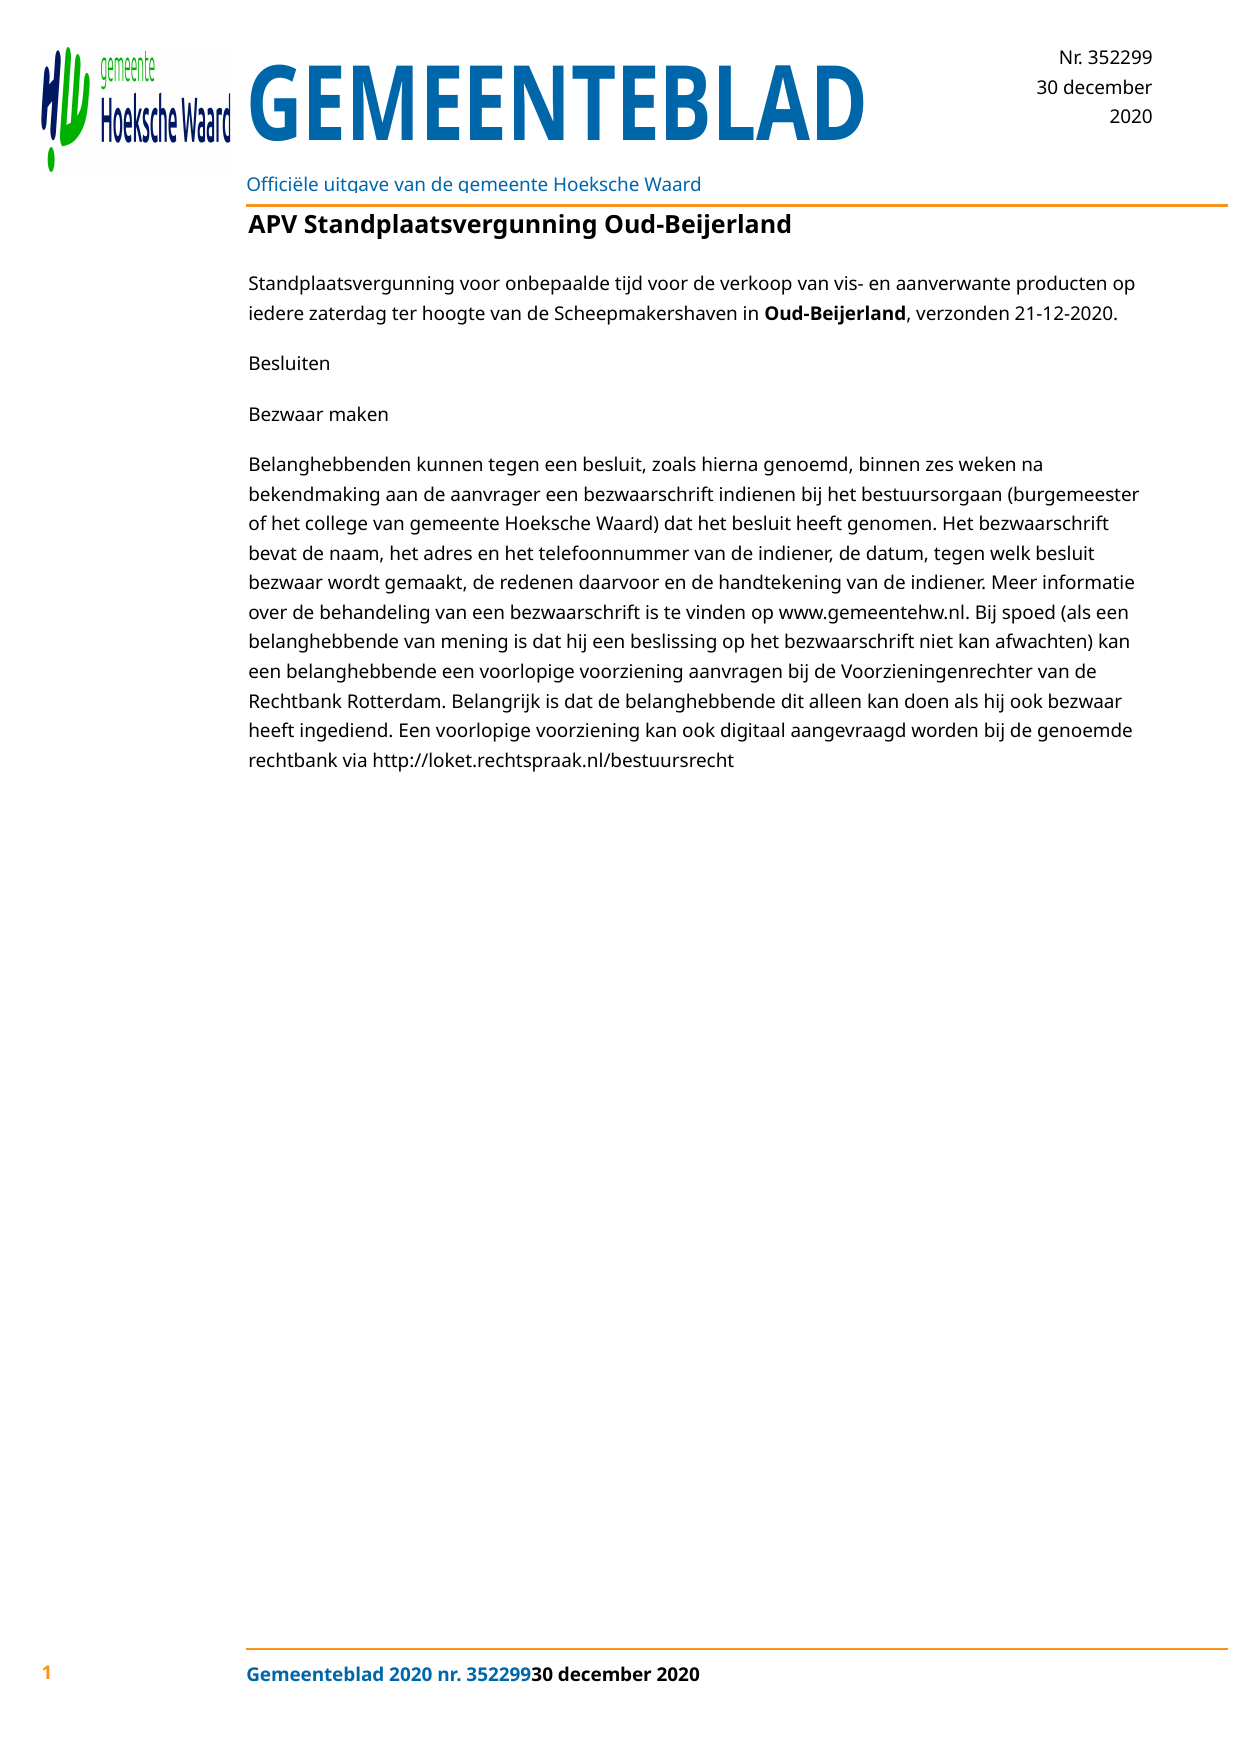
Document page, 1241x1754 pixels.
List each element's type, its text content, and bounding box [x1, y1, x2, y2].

text Bezwaar maken [248, 401, 1152, 426]
text Besluiten [248, 350, 1152, 376]
text Belanghebbenden kunnen tegen een besluit, zoals hierna genoemd, binnen zes weken na bekendmaking aan de aanvrager een bezwaarschrift indienen bij het bestuursorgaan (burgemeester of het college van gemeente Hoeksche Waard) dat het besluit heeft genomen. Het bezwaarschrift bevat de naam, het adres en het telefoonnummer van de indiener, de datum, tegen welk besluit bezwaar wordt gemaakt, de redenen daarvoor en de handtekening van de indiener. Meer informatie over de behandeling van een bezwaarschrift is te vinden op www.gemeentehw.nl. Bij spoed (als een belanghebbende van mening is dat hij een beslissing op het bezwaarschrift niet kan afwachten) kan een belanghebbende een voorlopige voorziening aanvragen bij de Voorzieningenrechter van de Rechtbank Rotterdam. Belangrijk is dat de belanghebbende dit alleen kan doen als hij ook bezwaar heeft ingediend. Een voorlopige voorziening kan ook digitaal aangevraagd worden bij de genoemde rechtbank via http://loket.rechtspraak.nl/bestuursrecht [248, 451, 1152, 773]
text APV Standplaatsvergunning Oud-Beijerland [248, 207, 1152, 241]
text Standplaatsvergunning voor onbepaalde tijd voor de verkoop van vis- en aanverwante producten op iedere zaterdag ter hoogte van de Scheepmakershaven in Oud-Beijerland, verzonden 21-12-2020. [248, 270, 1152, 326]
picture [41, 47, 231, 172]
